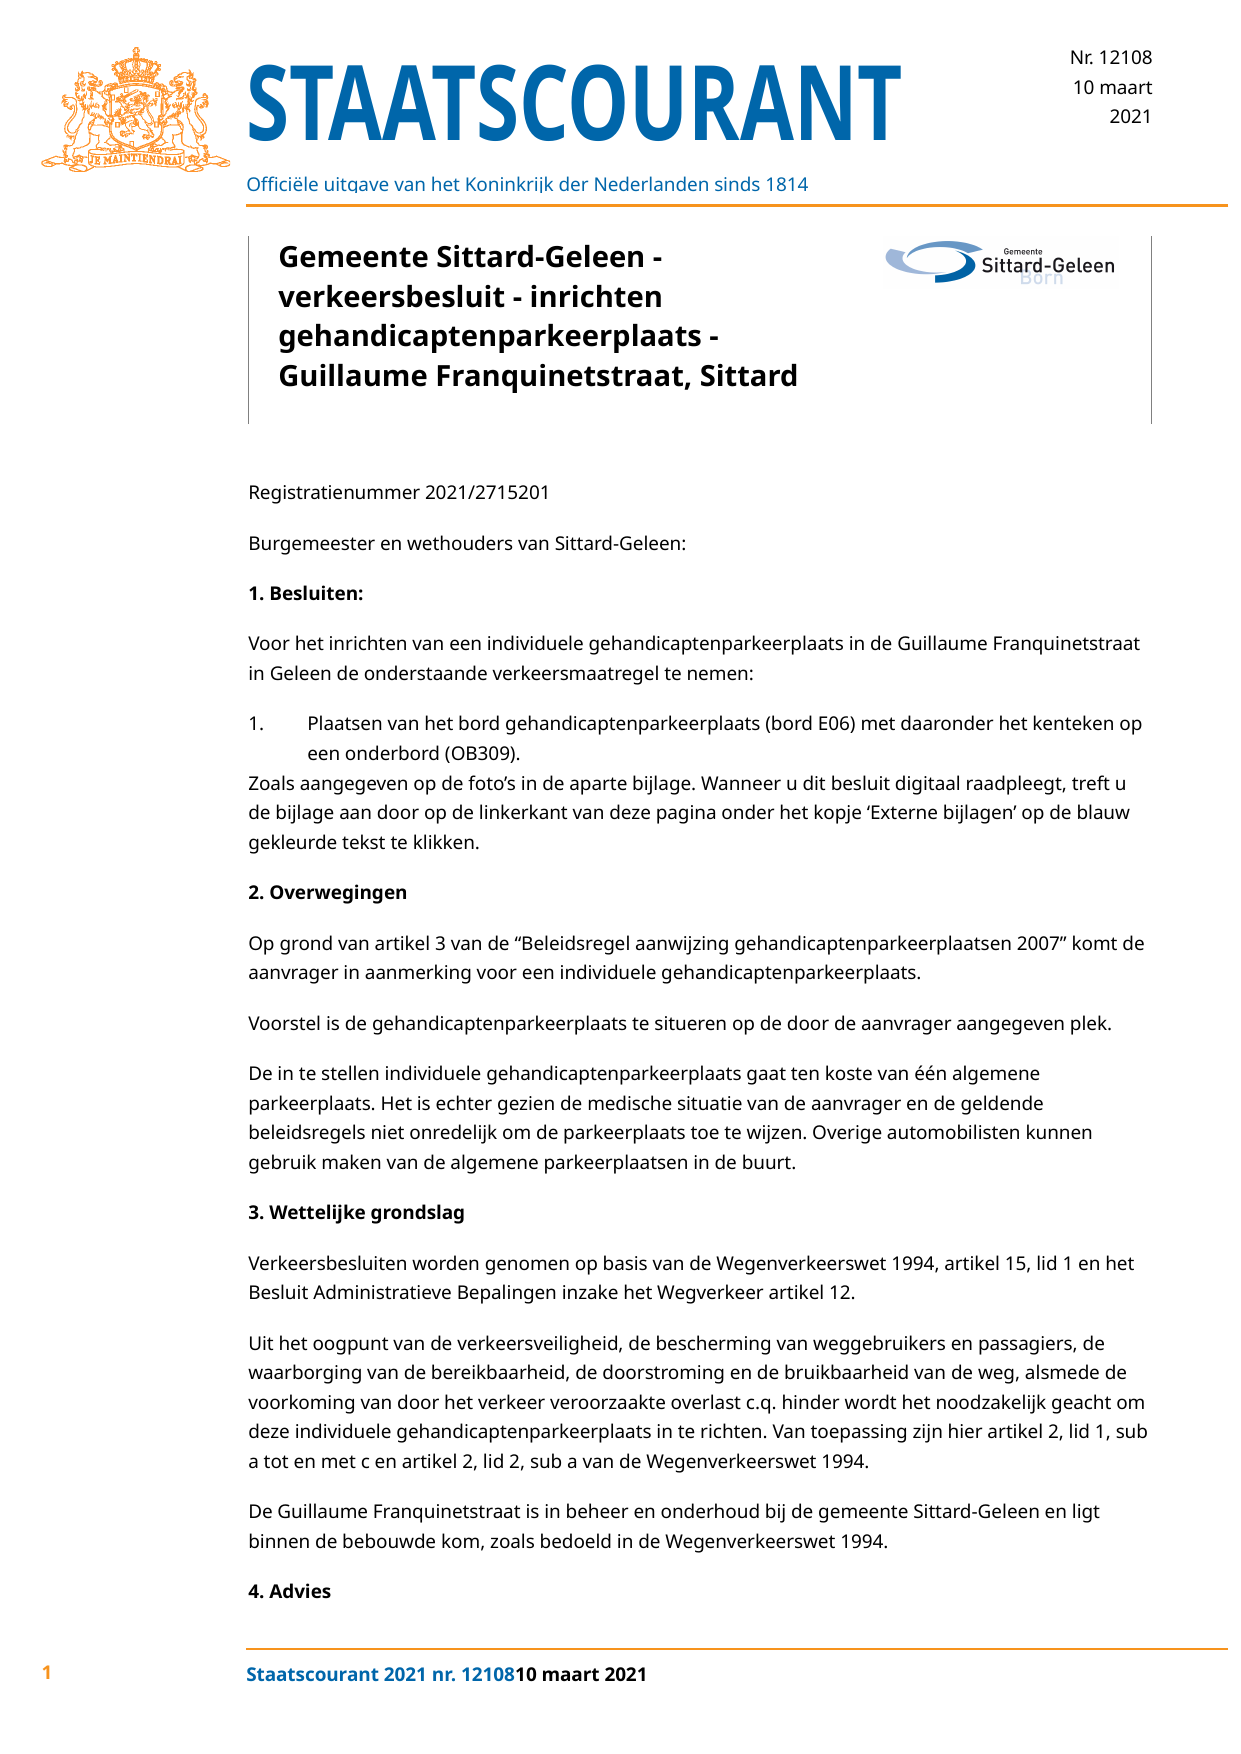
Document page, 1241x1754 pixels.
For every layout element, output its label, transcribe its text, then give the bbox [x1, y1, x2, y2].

text Voor het inrichten van een individuele gehandicaptenparkeerplaats in de Guillaume Franquinetstraat in Geleen de onderstaande verkeersmaatregel te nemen: [248, 631, 1152, 686]
text 2. Overwegingen [248, 879, 1152, 905]
text De Guillaume Franquinetstraat is in beheer en onderhoud bij de gemeente Sittard-Geleen en ligt binnen de bebouwde kom, zoals bedoeld in de Wegenverkeerswet 1994. [248, 1498, 1152, 1554]
text Voorstel is de gehandicaptenparkeerplaats te situeren op de door de aanvrager aangegeven plek. [248, 1010, 1152, 1036]
text 4. Advies [248, 1578, 1152, 1604]
text Burgemeester en wethouders van Sittard-Geleen: [248, 530, 1152, 556]
text Zoals aangegeven op de foto’s in de aparte bijlage. Wanneer u dit besluit digitaal raadpleegt, treft u de bijlage aan door op de linkerkant van deze pagina onder het kopje ‘Externe bijlagen’ op de blauw gekleurde tekst te klikken. [248, 770, 1152, 855]
text 1. Besluiten: [248, 580, 1152, 606]
text De in te stellen individuele gehandicaptenparkeerplaats gaat ten koste van één algemene parkeerplaats. Het is echter gezien de medische situatie van de aanvrager en de geldende beleidsregels niet onredelijk om de parkeerplaats toe te wijzen. Overige automobilisten kunnen gebruik maken van de algemene parkeerplaatsen in de buurt. [248, 1060, 1152, 1175]
picture [882, 236, 1119, 289]
table_header Gemeente Sittard-Geleen - verkeersbesluit - inrichten gehandicaptenparkeerplaats - Guillaume Franquinetstraat, Sittard [249, 236, 850, 424]
table_header [850, 236, 1151, 424]
text Uit het oogpunt van de verkeersveiligheid, de bescherming van weggebruikers en passagiers, de waarborging van de bereikbaarheid, de doorstroming en de bruikbaarheid van de weg, alsmede de voorkoming van door het verkeer veroorzaakte overlast c.q. hinder wordt het noodzakelijk geacht om deze individuele gehandicaptenparkeerplaats in te richten. Van toepassing zijn hier artikel 2, lid 1, sub a tot en met c en artikel 2, lid 2, sub a van de Wegenverkeerswet 1994. [248, 1330, 1152, 1474]
text 3. Wettelijke grondslag [248, 1199, 1152, 1225]
text Op grond van artikel 3 van de “Beleidsregel aanwijzing gehandicaptenparkeerplaatsen 2007” komt de aanvrager in aanmerking voor een individuele gehandicaptenparkeerplaats. [248, 930, 1152, 985]
picture [41, 47, 231, 172]
list Plaatsen van het bord gehandicaptenparkeerplaats (bord E06) met daaronder het kenteken op een onderbord (OB309). [248, 711, 1152, 766]
text Verkeersbesluiten worden genomen op basis van de Wegenverkeerswet 1994, artikel 15, lid 1 en het Besluit Administratieve Bepalingen inzake het Wegverkeer artikel 12. [248, 1250, 1152, 1305]
text Registratienummer 2021/2715201 [248, 479, 1152, 505]
